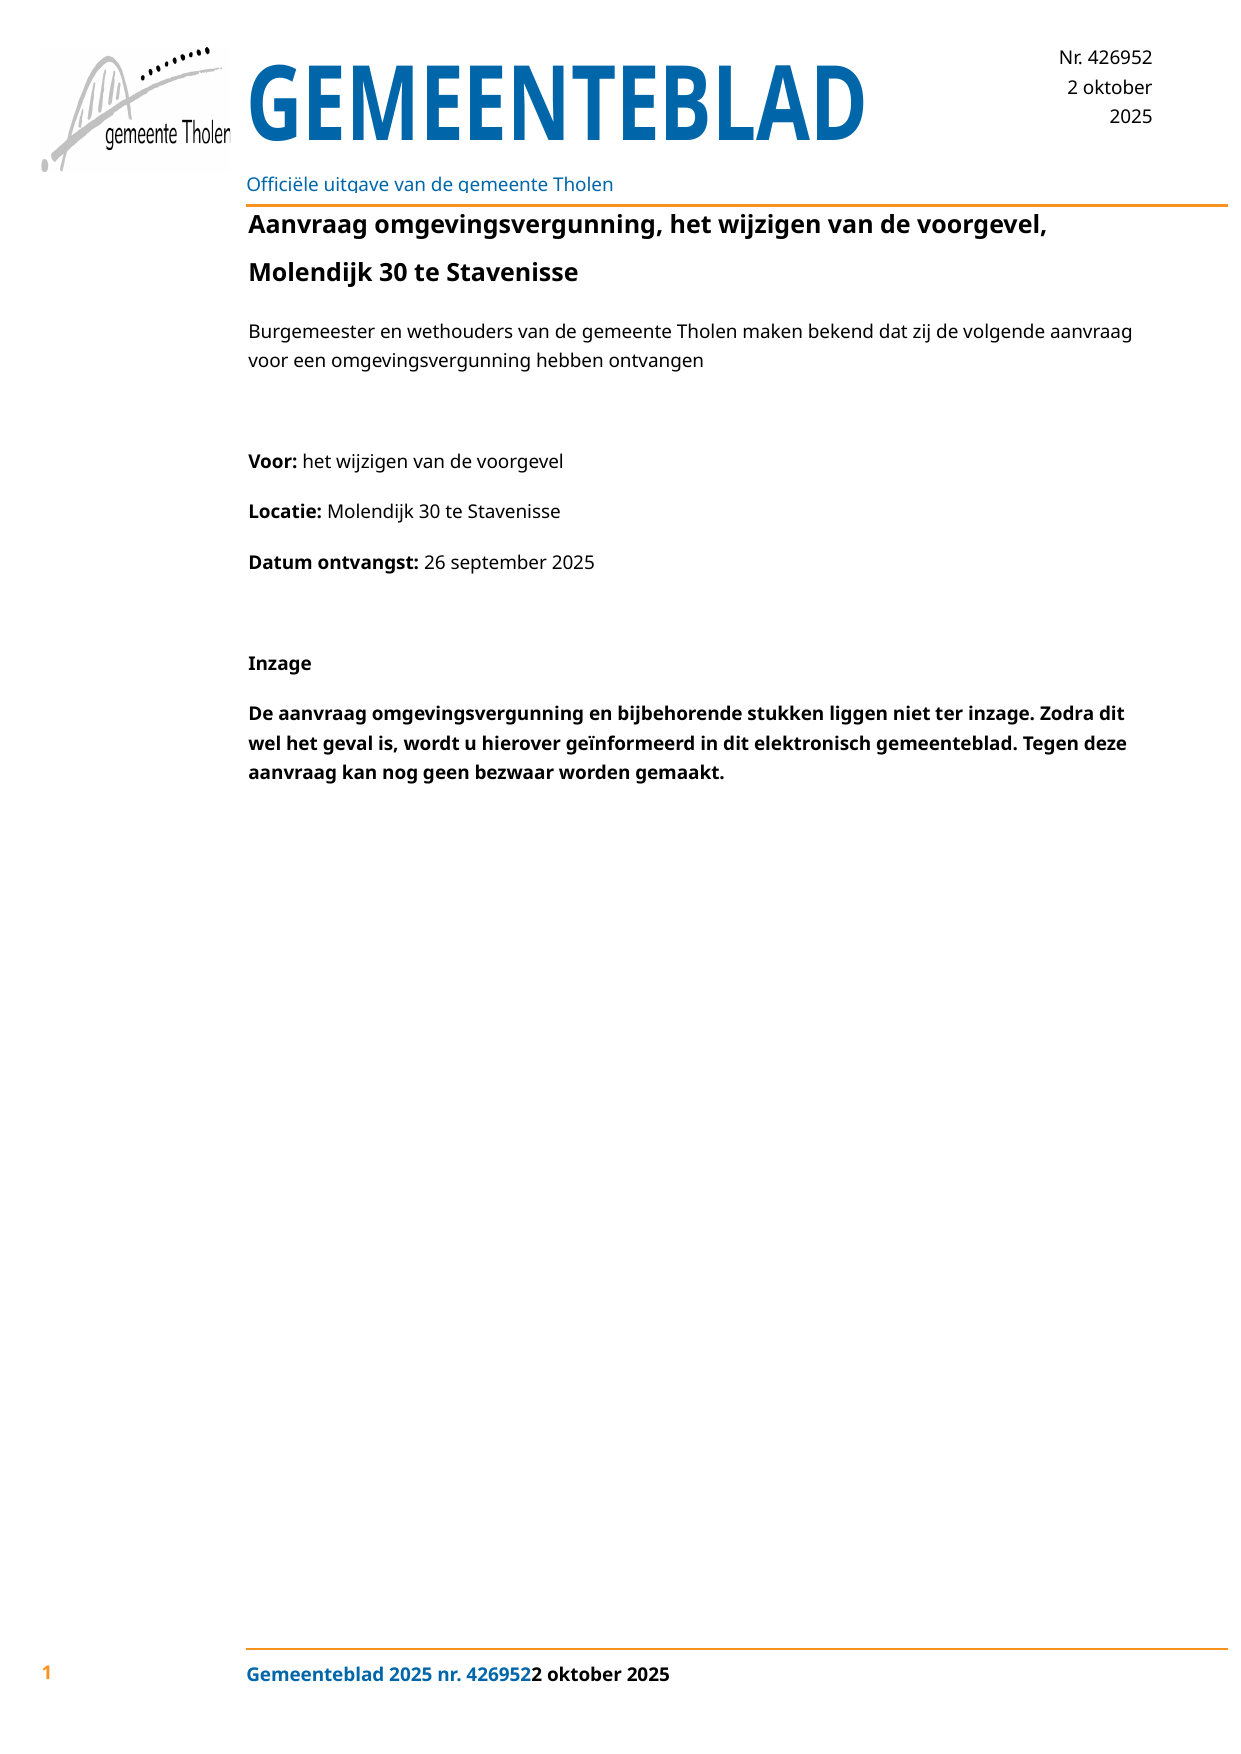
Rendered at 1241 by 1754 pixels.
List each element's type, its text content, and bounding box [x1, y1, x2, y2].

text Burgemeester en wethouders van de gemeente Tholen maken bekend dat zij de volgende aanvraag voor een omgevingsvergunning hebben ontvangen [248, 318, 1152, 373]
text Inzage [248, 650, 1152, 676]
text Aanvraag omgevingsvergunning, het wijzigen van de voorgevel, Molendijk 30 te Stavenisse [248, 207, 1152, 288]
picture [41, 47, 231, 172]
text Voor: het wijzigen van de voorgevel [248, 448, 1152, 474]
text Locatie: Molendijk 30 te Stavenisse [248, 499, 1152, 524]
text De aanvraag omgevingsvergunning en bijbehorende stukken liggen niet ter inzage. Zodra dit wel het geval is, wordt u hierover geïnformeerd in dit elektronisch gemeenteblad. Tegen deze aanvraag kan nog geen bezwaar worden gemaakt. [248, 700, 1152, 785]
text Datum ontvangst: 26 september 2025 [248, 549, 1152, 575]
